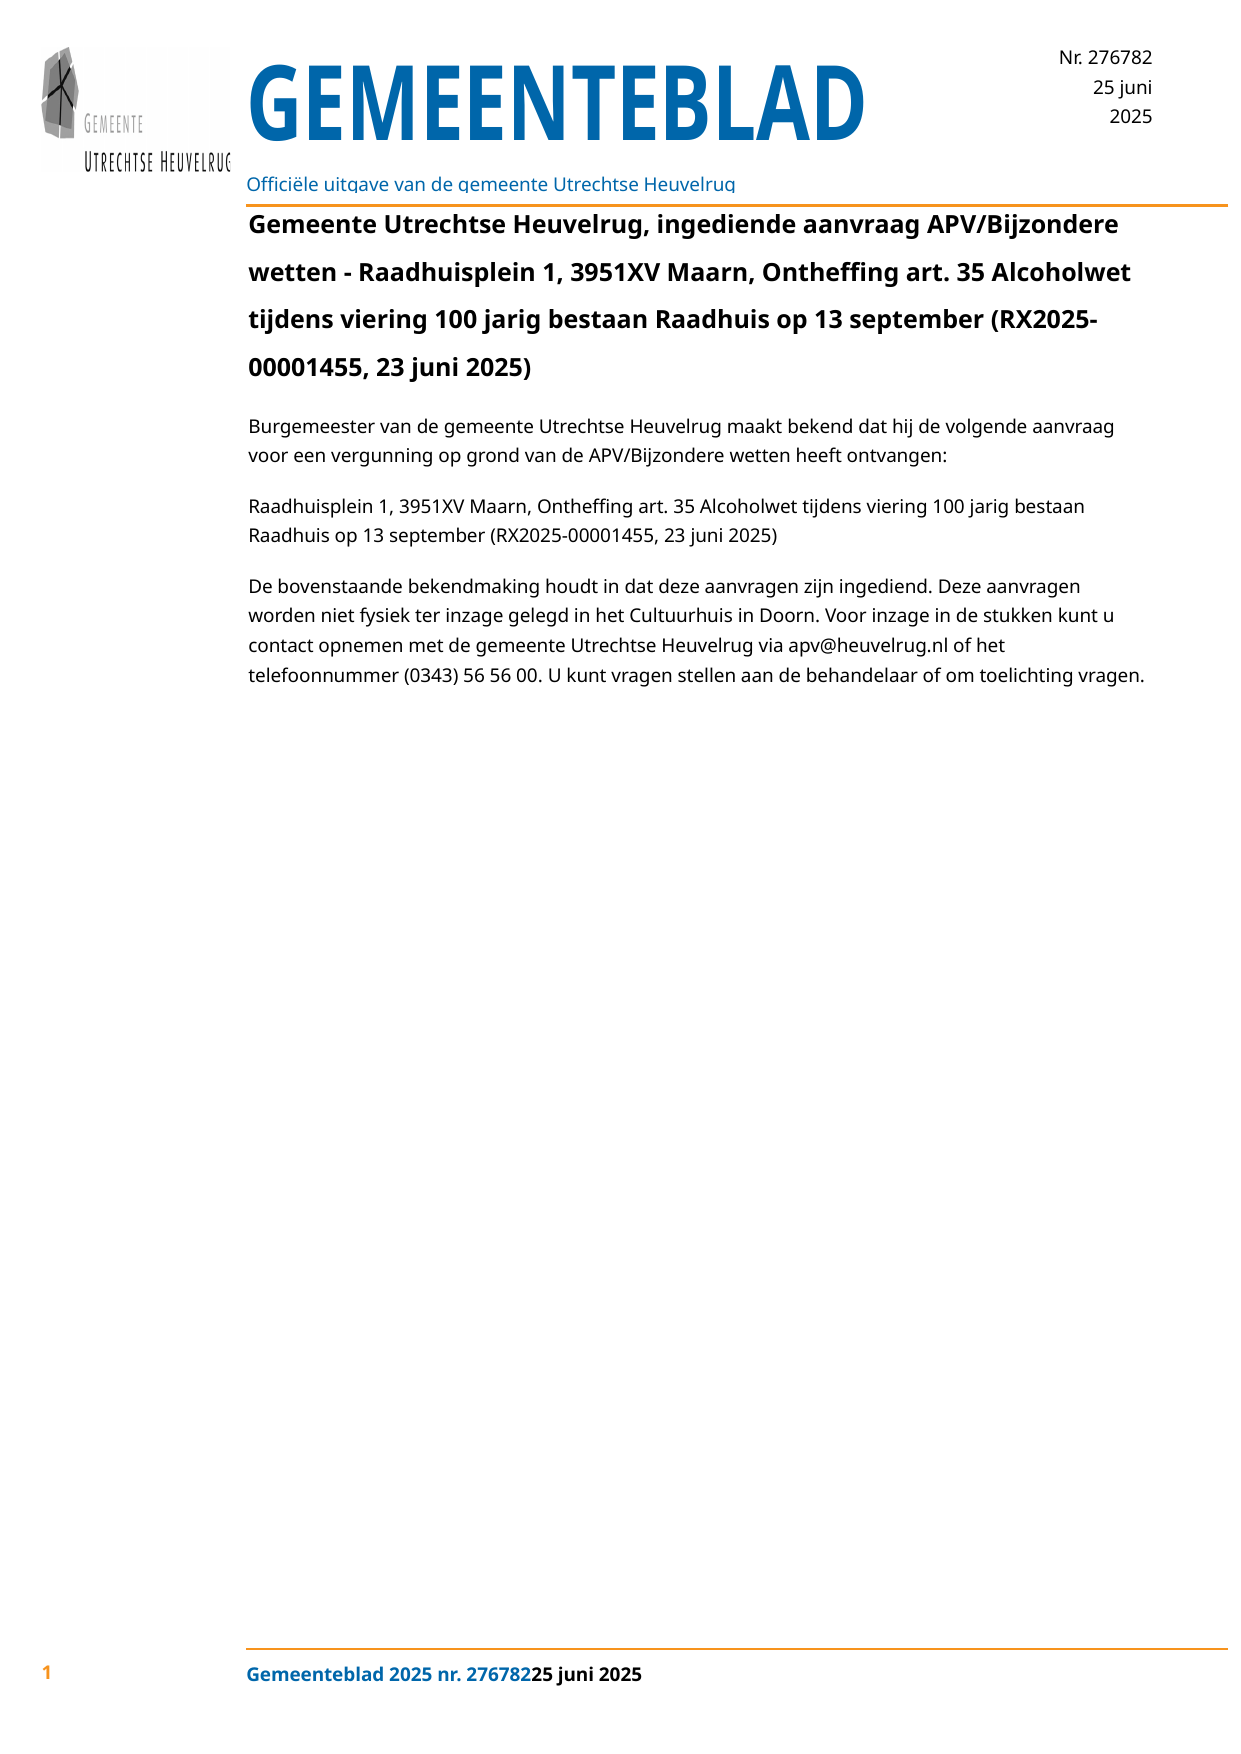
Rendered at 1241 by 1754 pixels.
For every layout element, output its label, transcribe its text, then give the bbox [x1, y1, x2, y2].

picture [41, 47, 231, 172]
text De bovenstaande bekendmaking houdt in dat deze aanvragen zijn ingediend. Deze aanvragen worden niet fysiek ter inzage gelegd in het Cultuurhuis in Doorn. Voor inzage in de stukken kunt u contact opnemen met de gemeente Utrechtse Heuvelrug via apv@heuvelrug.nl of het telefoonnummer (0343) 56 56 00. U kunt vragen stellen aan de behandelaar of om toelichting vragen. [248, 573, 1152, 688]
text Burgemeester van de gemeente Utrechtse Heuvelrug maakt bekend dat hij de volgende aanvraag voor een vergunning op grond van de APV/Bijzondere wetten heeft ontvangen: [248, 413, 1152, 468]
text Raadhuisplein 1, 3951XV Maarn, Ontheffing art. 35 Alcoholwet tijdens viering 100 jarig bestaan Raadhuis op 13 september (RX2025-00001455, 23 juni 2025) [248, 493, 1152, 548]
text Gemeente Utrechtse Heuvelrug, ingediende aanvraag APV/Bijzondere wetten - Raadhuisplein 1, 3951XV Maarn, Ontheffing art. 35 Alcoholwet tijdens viering 100 jarig bestaan Raadhuis op 13 september (RX2025-00001455, 23 juni 2025) [248, 207, 1152, 384]
